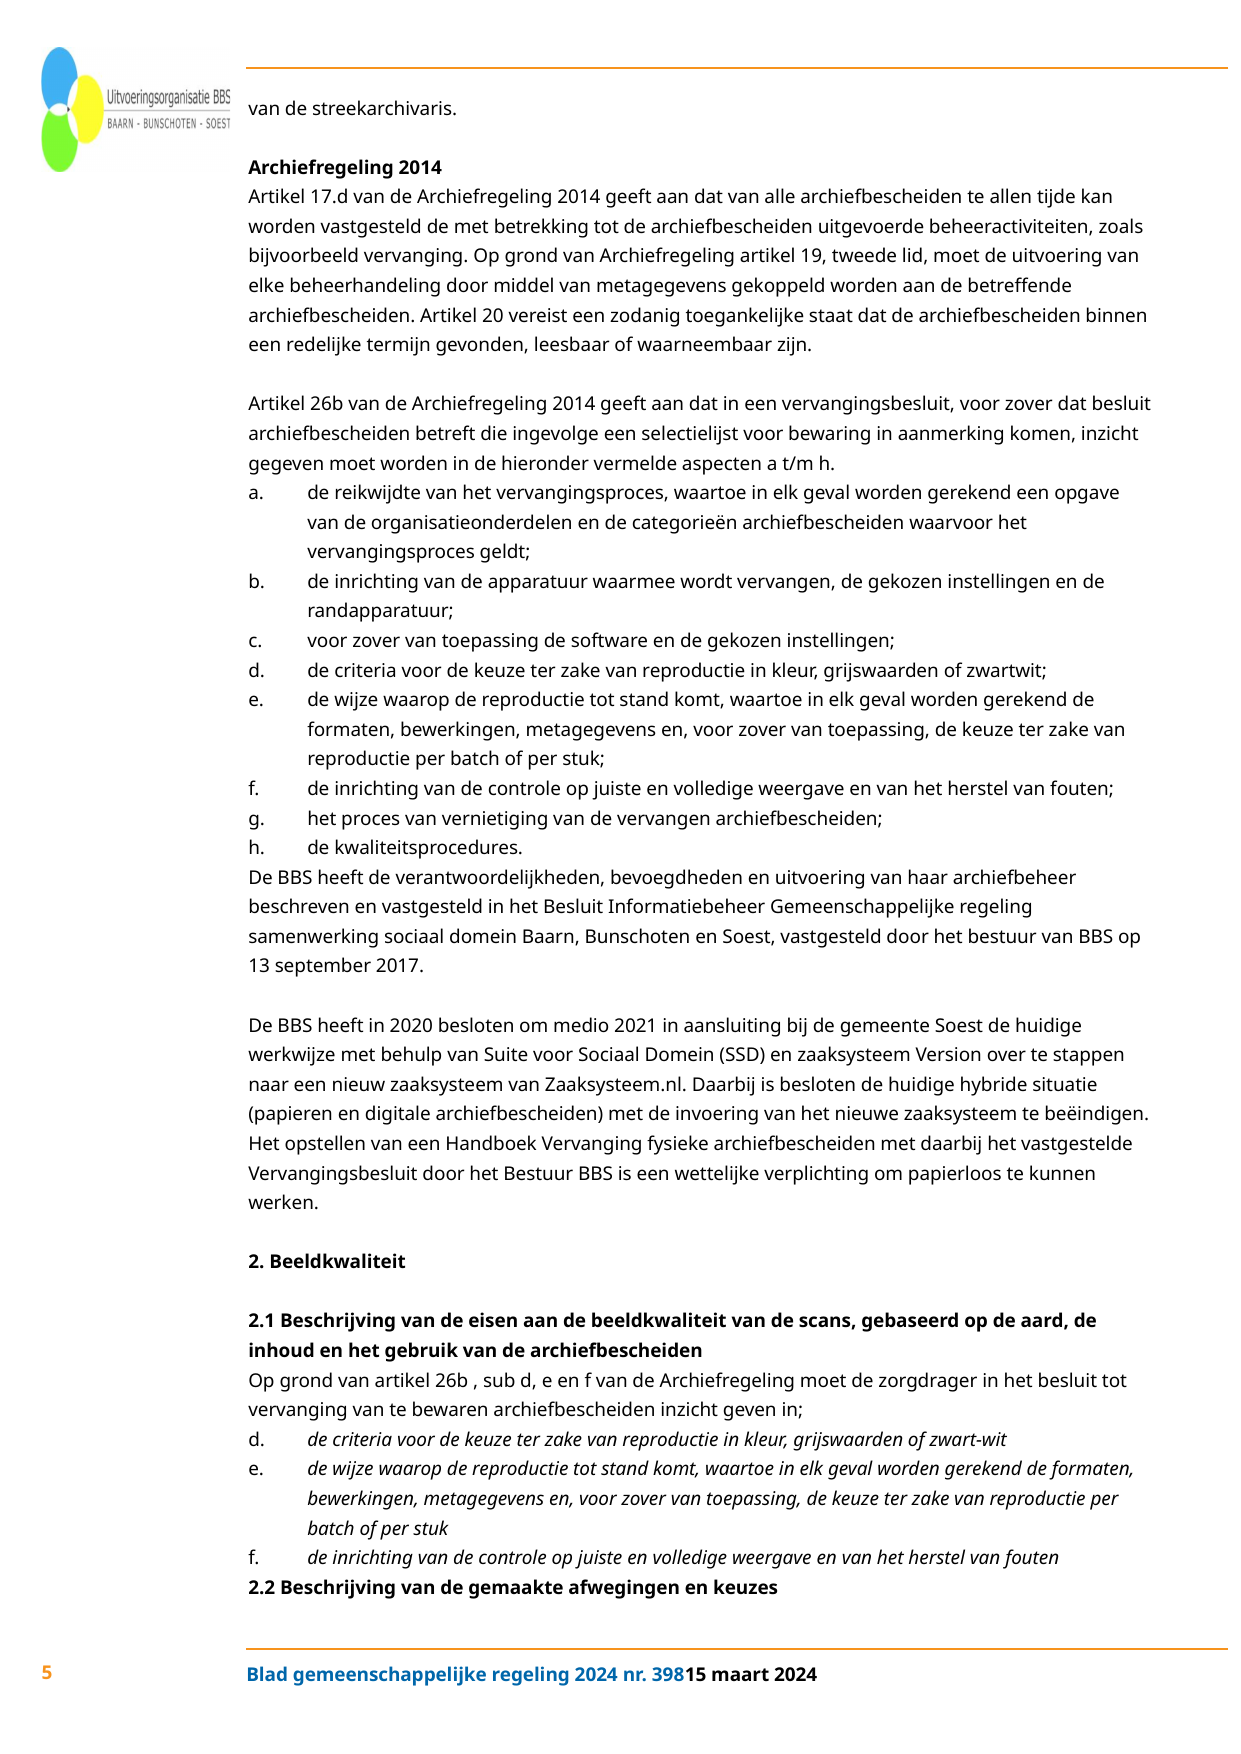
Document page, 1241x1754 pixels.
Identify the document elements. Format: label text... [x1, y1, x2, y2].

list de criteria voor de keuze ter zake van reproductie in kleur, grijswaarden of zwart-wit [248, 1426, 1152, 1452]
list de wijze waarop de reproductie tot stand komt, waartoe in elk geval worden gerekend de formaten, bewerkingen, metagegevens en, voor zover van toepassing, de keuze ter zake van reproductie per batch of per stuk [248, 1456, 1152, 1541]
text Artikel 17.d van de Archiefregeling 2014 geeft aan dat van alle archiefbescheiden te allen tijde kan worden vastgesteld de met betrekking tot de archiefbescheiden uitgevoerde beheeractiviteiten, zoals bijvoorbeeld vervanging. Op grond van Archiefregeling artikel 19, tweede lid, moet de uitvoering van elke beheerhandeling door middel van metagegevens gekoppeld worden aan de betreffende archiefbescheiden. Artikel 20 vereist een zodanig toegankelijke staat dat de archiefbescheiden binnen een redelijke termijn gevonden, leesbaar of waarneembaar zijn. [248, 183, 1152, 357]
list de inrichting van de controle op juiste en volledige weergave en van het herstel van fouten [248, 1544, 1152, 1570]
text Archiefregeling 2014 [248, 154, 1152, 180]
text De BBS heeft in 2020 besloten om medio 2021 in aansluiting bij de gemeente Soest de huidige werkwijze met behulp van Suite voor Sociaal Domein (SSD) en zaaksysteem Version over te stappen naar een nieuw zaaksysteem van Zaaksysteem.nl. Daarbij is besloten de huidige hybride situatie (papieren en digitale archiefbescheiden) met de invoering van het nieuwe zaaksysteem te beëindigen. Het opstellen van een Handboek Vervanging fysieke archiefbescheiden met daarbij het vastgestelde Vervangingsbesluit door het Bestuur BBS is een wettelijke verplichting om papierloos te kunnen werken. [248, 1012, 1152, 1215]
text Artikel 26b van de Archiefregeling 2014 geeft aan dat in een vervangingsbesluit, voor zover dat besluit archiefbescheiden betreft die ingevolge een selectielijst voor bewaring in aanmerking komen, inzicht gegeven moet worden in de hieronder vermelde aspecten a t/m h. [248, 391, 1152, 476]
text Op grond van artikel 26b , sub d, e en f van de Archiefregeling moet de zorgdrager in het besluit tot vervanging van te bewaren archiefbescheiden inzicht geven in; [248, 1367, 1152, 1422]
list de reikwijdte van het vervangingsproces, waartoe in elk geval worden gerekend een opgave van de organisatieonderdelen en de categorieën archiefbescheiden waarvoor het vervangingsproces geldt; [248, 479, 1152, 564]
list de kwaliteitsprocedures. [248, 834, 1152, 860]
text 2.1 Beschrijving van de eisen aan de beeldkwaliteit van de scans, gebaseerd op de aard, de inhoud en het gebruik van de archiefbescheiden [248, 1308, 1152, 1363]
list de inrichting van de controle op juiste en volledige weergave en van het herstel van fouten; [248, 775, 1152, 801]
text De BBS heeft de verantwoordelijkheden, bevoegdheden en uitvoering van haar archiefbeheer beschreven en vastgesteld in het Besluit Informatiebeheer Gemeenschappelijke regeling samenwerking sociaal domein Baarn, Bunschoten en Soest, vastgesteld door het bestuur van BBS op 13 september 2017. [248, 864, 1152, 978]
picture [41, 47, 231, 172]
list de criteria voor de keuze ter zake van reproductie in kleur, grijswaarden of zwartwit; [248, 657, 1152, 683]
text 2. Beeldkwaliteit [248, 1248, 1152, 1274]
list het proces van vernietiging van de vervangen archiefbescheiden; [248, 805, 1152, 831]
text 2.2 Beschrijving van de gemaakte afwegingen en keuzes [248, 1574, 1152, 1600]
list voor zover van toepassing de software en de gekozen instellingen; [248, 627, 1152, 653]
list de inrichting van de apparatuur waarmee wordt vervangen, de gekozen instellingen en de randapparatuur; [248, 568, 1152, 623]
list de wijze waarop de reproductie tot stand komt, waartoe in elk geval worden gerekend de formaten, bewerkingen, metagegevens en, voor zover van toepassing, de keuze ter zake van reproductie per batch of per stuk; [248, 686, 1152, 771]
text van de streekarchivaris. [248, 95, 1152, 121]
